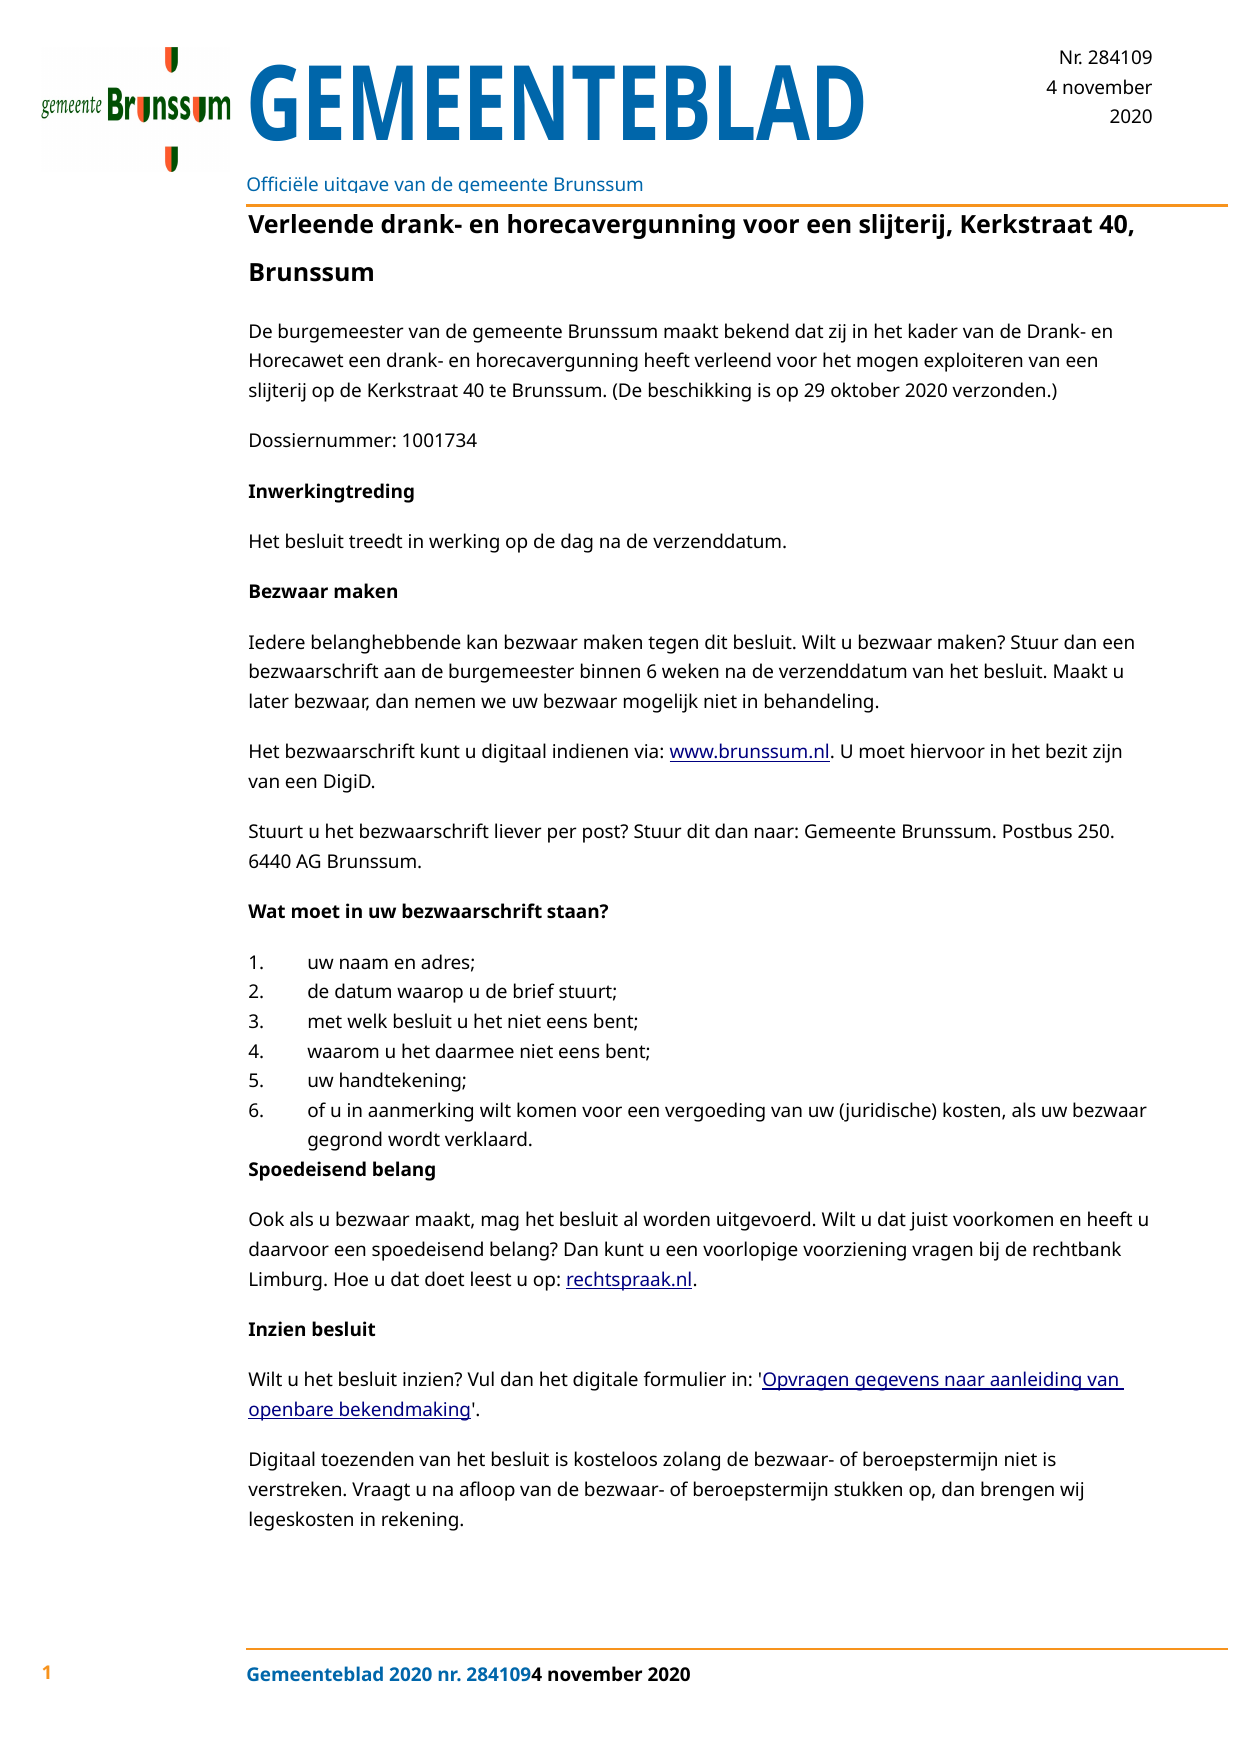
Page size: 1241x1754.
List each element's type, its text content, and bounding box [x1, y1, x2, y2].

list waarom u het daarmee niet eens bent; [248, 1038, 1152, 1064]
text Verleende drank- en horecavergunning voor een slijterij, Kerkstraat 40, Brunssum [248, 207, 1152, 288]
text Inwerkingtreding [248, 478, 1152, 504]
text De burgemeester van de gemeente Brunssum maakt bekend dat zij in het kader van de Drank- en Horecawet een drank- en horecavergunning heeft verleend voor het mogen exploiteren van een slijterij op de Kerkstraat 40 te Brunssum. (De beschikking is op 29 oktober 2020 verzonden.) [248, 318, 1152, 403]
text Spoedeisend belang [248, 1156, 1152, 1182]
text Ook als u bezwaar maakt, mag het besluit al worden uitgevoerd. Wilt u dat juist voorkomen en heeft u daarvoor een spoedeisend belang? Dan kunt u een voorlopige voorziening vragen bij de rechtbank Limburg. Hoe u dat doet leest u op: rechtspraak.nl. [248, 1207, 1152, 1292]
list uw handtekening; [248, 1067, 1152, 1093]
text Wat moet in uw bezwaarschrift staan? [248, 899, 1152, 924]
list of u in aanmerking wilt komen voor een vergoeding van uw (juridische) kosten, als uw bezwaar gegrond wordt verklaard. [248, 1097, 1152, 1152]
text Dossiernummer: 1001734 [248, 427, 1152, 453]
text Digitaal toezenden van het besluit is kosteloos zolang de bezwaar- of beroepstermijn niet is verstreken. Vraagt u na afloop van de bezwaar- of beroepstermijn stukken op, dan brengen wij legeskosten in rekening. [248, 1447, 1152, 1532]
text Iedere belanghebbende kan bezwaar maken tegen dit besluit. Wilt u bezwaar maken? Stuur dan een bezwaarschrift aan de burgemeester binnen 6 weken na de verzenddatum van het besluit. Maakt u later bezwaar, dan nemen we uw bezwaar mogelijk niet in behandeling. [248, 629, 1152, 714]
list met welk besluit u het niet eens bent; [248, 1008, 1152, 1034]
list uw naam en adres; [248, 949, 1152, 975]
text Stuurt u het bezwaarschrift liever per post? Stuur dit dan naar: Gemeente Brunssum. Postbus 250. 6440 AG Brunssum. [248, 819, 1152, 874]
text Het besluit treedt in werking op de dag na de verzenddatum. [248, 528, 1152, 554]
text Bezwaar maken [248, 579, 1152, 604]
picture [41, 47, 231, 172]
text Wilt u het besluit inzien? Vul dan het digitale formulier in: 'Opvragen gegevens naar aanleiding van openbare bekendmaking'. [248, 1367, 1152, 1422]
text Inzien besluit [248, 1316, 1152, 1342]
list de datum waarop u de brief stuurt; [248, 979, 1152, 1004]
text Het bezwaarschrift kunt u digitaal indienen via: www.brunssum.nl. U moet hiervoor in het bezit zijn van een DigiD. [248, 739, 1152, 794]
